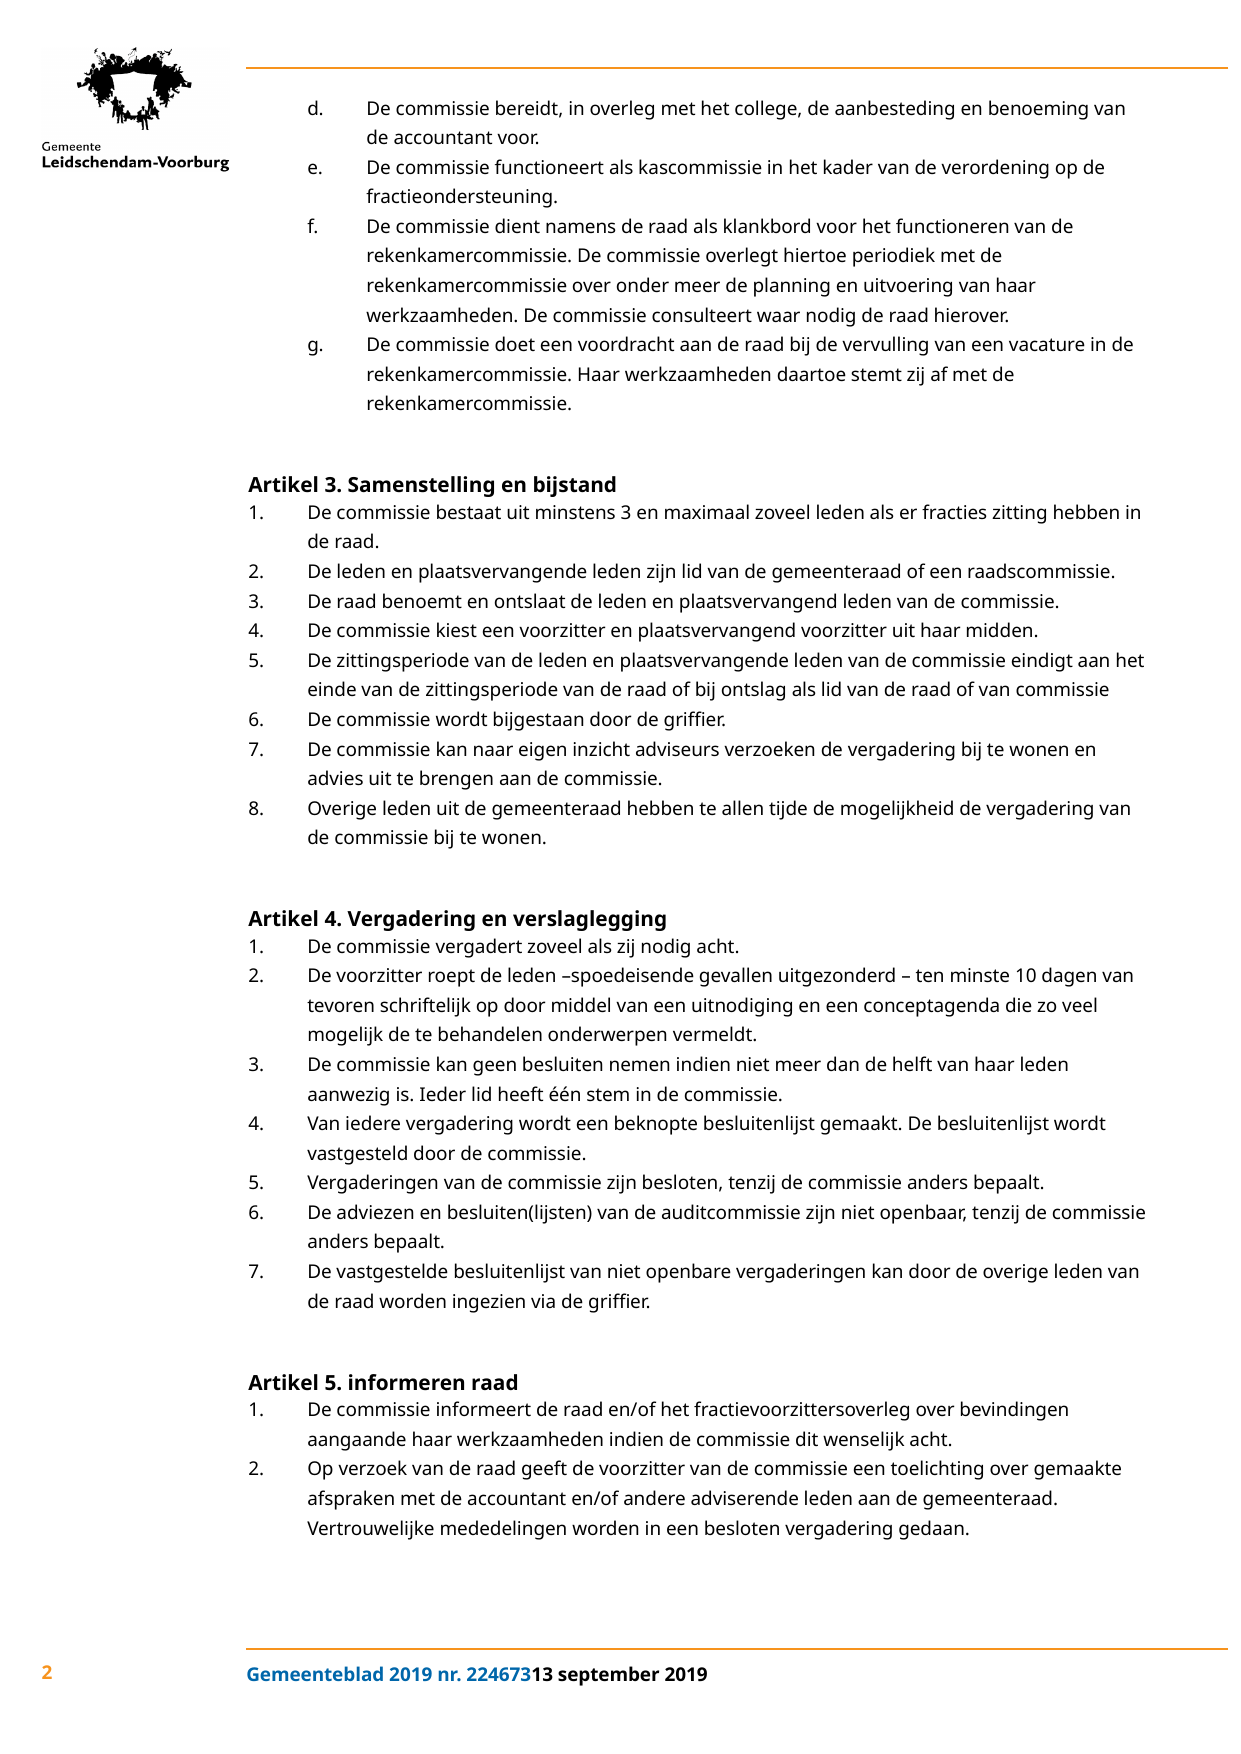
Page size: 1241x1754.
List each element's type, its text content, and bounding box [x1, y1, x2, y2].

list De zittingsperiode van de leden en plaatsvervangende leden van de commissie eindigt aan het einde van de zittingsperiode van de raad of bij ontslag als lid van de raad of van commissie [248, 647, 1152, 702]
text Artikel 5. informeren raad [248, 1368, 1152, 1396]
text Artikel 3. Samenstelling en bijstand [248, 471, 1152, 499]
list De raad benoemt en ontslaat de leden en plaatsvervangend leden van de commissie. [248, 588, 1152, 613]
list De commissie kan naar eigen inzicht adviseurs verzoeken de vergadering bij te wonen en advies uit te brengen aan de commissie. [248, 736, 1152, 791]
list De commissie doet een voordracht aan de raad bij de vervulling van een vacature in de rekenkamercommissie. Haar werkzaamheden daartoe stemt zij af met de rekenkamercommissie. [307, 331, 1152, 416]
list Op verzoek van de raad geeft de voorzitter van de commissie een toelichting over gemaakte afspraken met de accountant en/of andere adviserende leden aan de gemeenteraad. Vertrouwelijke mededelingen worden in een besloten vergadering gedaan. [248, 1456, 1152, 1540]
list De commissie wordt bijgestaan door de griffier. [248, 706, 1152, 732]
list De commissie informeert de raad en/of het fractievoorzittersoverleg over bevindingen aangaande haar werkzaamheden indien de commissie dit wenselijk acht. [248, 1396, 1152, 1452]
list De commissie bereidt, in overleg met het college, de aanbesteding en benoeming van de accountant voor. [307, 95, 1152, 150]
list Van iedere vergadering wordt een beknopte besluitenlijst gemaakt. De besluitenlijst wordt vastgesteld door de commissie. [248, 1110, 1152, 1166]
list De commissie dient namens de raad als klankbord voor het functioneren van de rekenkamercommissie. De commissie overlegt hiertoe periodiek met de rekenkamercommissie over onder meer de planning en uitvoering van haar werkzaamheden. De commissie consulteert waar nodig de raad hierover. [307, 213, 1152, 328]
list De voorzitter roept de leden –spoedeisende gevallen uitgezonderd – ten minste 10 dagen van tevoren schriftelijk op door middel van een uitnodiging en een conceptagenda die zo veel mogelijk de te behandelen onderwerpen vermeldt. [248, 962, 1152, 1047]
list De vastgestelde besluitenlijst van niet openbare vergaderingen kan door de overige leden van de raad worden ingezien via de griffier. [248, 1258, 1152, 1314]
list De commissie bestaat uit minstens 3 en maximaal zoveel leden als er fracties zitting hebben in de raad. [248, 499, 1152, 554]
text Artikel 4. Vergadering en verslaglegging [248, 904, 1152, 933]
list De commissie kan geen besluiten nemen indien niet meer dan de helft van haar leden aanwezig is. Ieder lid heeft één stem in de commissie. [248, 1051, 1152, 1107]
picture [41, 47, 231, 172]
list De commissie vergadert zoveel als zij nodig acht. [248, 933, 1152, 959]
list De commissie functioneert als kascommissie in het kader van de verordening op de fractieondersteuning. [307, 154, 1152, 209]
list De commissie kiest een voorzitter en plaatsvervangend voorzitter uit haar midden. [248, 617, 1152, 643]
list Vergaderingen van de commissie zijn besloten, tenzij de commissie anders bepaalt. [248, 1169, 1152, 1195]
list De leden en plaatsvervangende leden zijn lid van de gemeenteraad of een raadscommissie. [248, 558, 1152, 584]
list De adviezen en besluiten(lijsten) van de auditcommissie zijn niet openbaar, tenzij de commissie anders bepaalt. [248, 1199, 1152, 1254]
list Overige leden uit de gemeenteraad hebben te allen tijde de mogelijkheid de vergadering van de commissie bij te wonen. [248, 795, 1152, 850]
